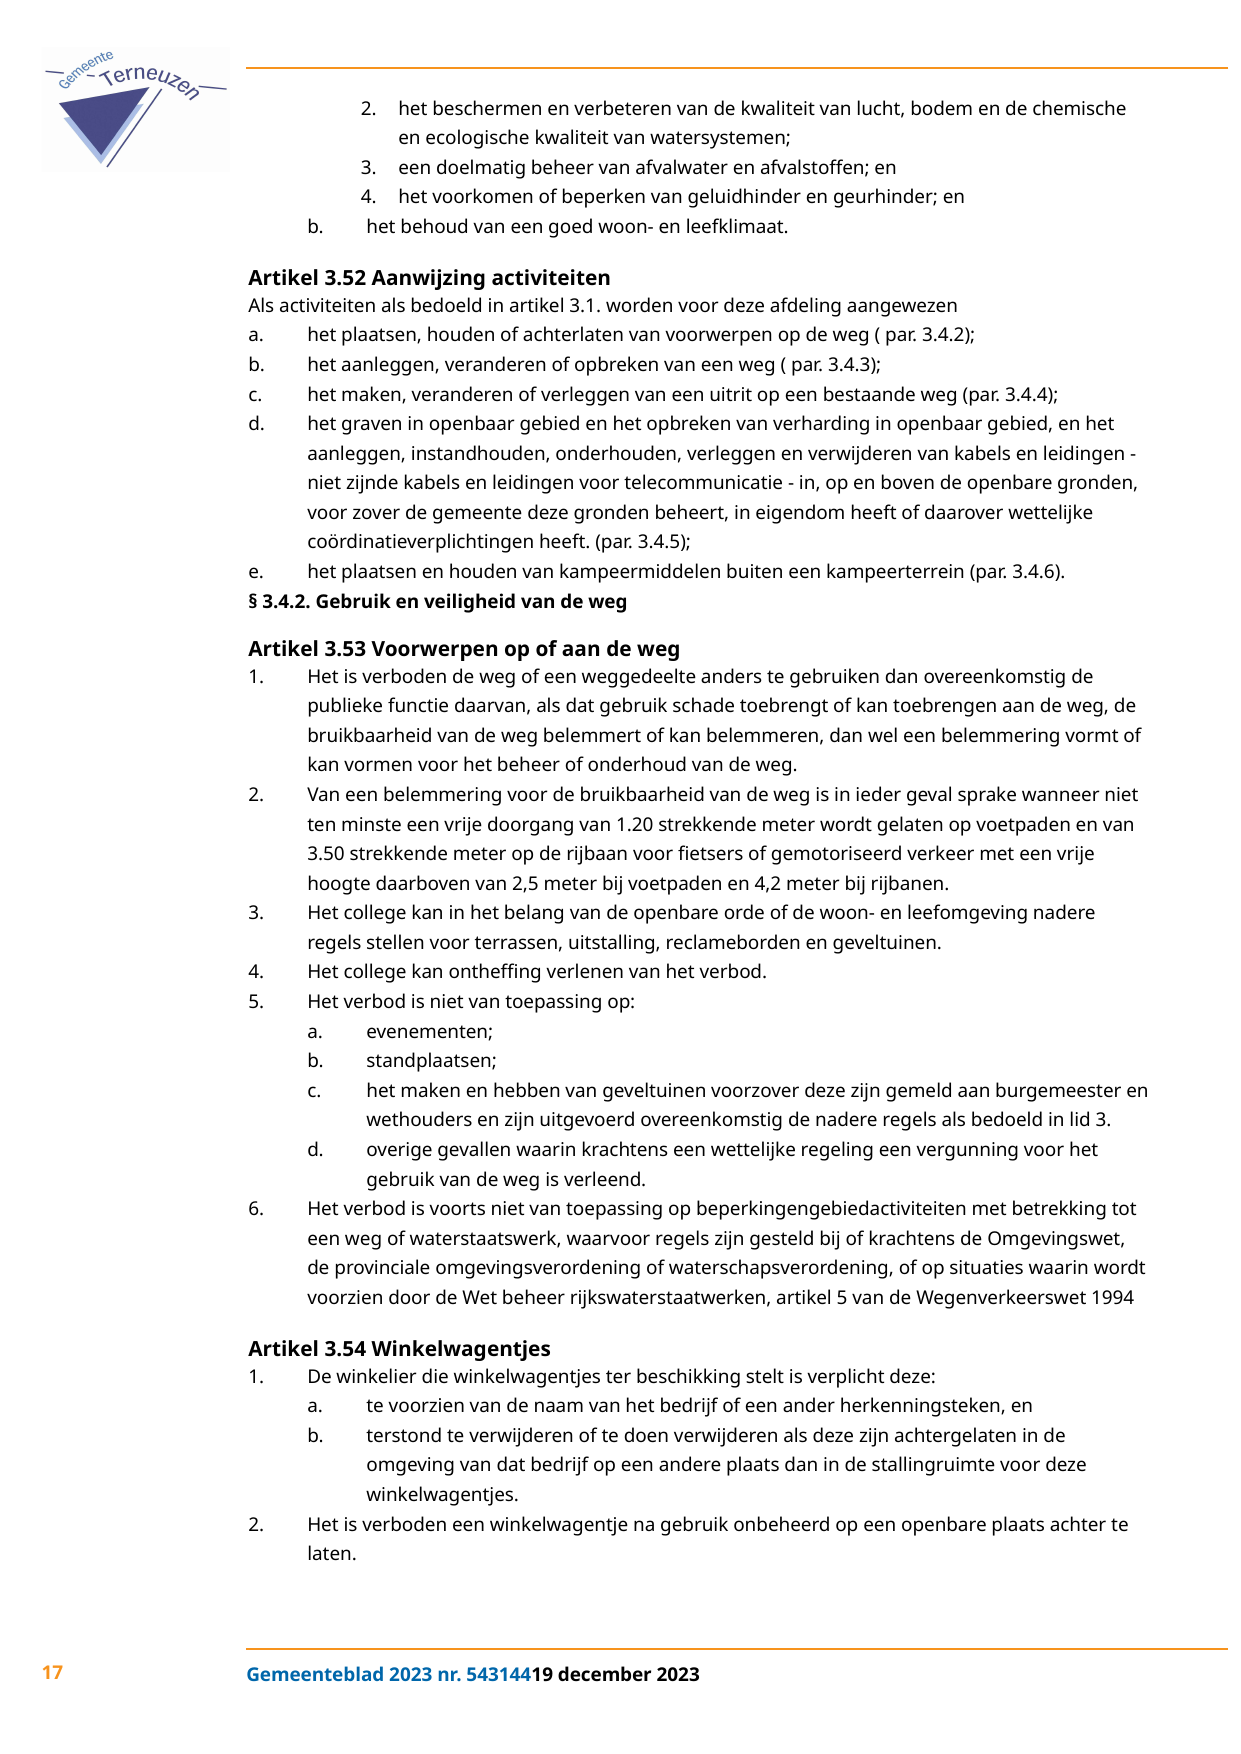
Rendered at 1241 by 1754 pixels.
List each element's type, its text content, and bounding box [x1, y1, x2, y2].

text Als activiteiten als bedoeld in artikel 3.1. worden voor deze afdeling aangewezen [248, 292, 1152, 318]
list Het verbod is voorts niet van toepassing op beperkingengebiedactiviteiten met betrekking tot een weg of waterstaatswerk, waarvoor regels zijn gesteld bij of krachtens de Omgevingswet, de provinciale omgevingsverordening of waterschapsverordening, of op situaties waarin wordt voorzien door de Wet beheer rijkswaterstaatwerken, artikel 5 van de Wegenverkeerswet 1994 [248, 1195, 1152, 1310]
list het maken, veranderen of verleggen van een uitrit op een bestaande weg (par. 3.4.4); [248, 381, 1152, 406]
list een doelmatig beheer van afvalwater en afvalstoffen; en [361, 154, 1152, 180]
list te voorzien van de naam van het bedrijf of een ander herkenningsteken, en [307, 1392, 1152, 1418]
list standplaatsen; [307, 1047, 1152, 1073]
list Het college kan ontheffing verlenen van het verbod. [248, 959, 1152, 984]
text Artikel 3.53 Voorwerpen op of aan de weg [248, 634, 1152, 663]
list het plaatsen en houden van kampeermiddelen buiten een kampeerterrein (par. 3.4.6). [248, 558, 1152, 584]
list Het college kan in het belang van de openbare orde of de woon- en leefomgeving nadere regels stellen voor terrassen, uitstalling, reclameborden en geveltuinen. [248, 899, 1152, 955]
list overige gevallen waarin krachtens een wettelijke regeling een vergunning voor het gebruik van de weg is verleend. [307, 1136, 1152, 1191]
list Het is verboden een winkelwagentje na gebruik onbeheerd op een openbare plaats achter te laten. [248, 1511, 1152, 1566]
text Artikel 3.52 Aanwijzing activiteiten [248, 263, 1152, 292]
list het voorkomen of beperken van geluidhinder en geurhinder; en [361, 183, 1152, 209]
list het graven in openbaar gebied en het opbreken van verharding in openbaar gebied, en het aanleggen, instandhouden, onderhouden, verleggen en verwijderen van kabels en leidingen - niet zijnde kabels en leidingen voor telecommunicatie - in, op en boven de openbare gronden, voor zover de gemeente deze gronden beheert, in eigendom heeft of daarover wettelijke coördinatieverplichtingen heeft. (par. 3.4.5); [248, 410, 1152, 554]
list evenementen; [307, 1018, 1152, 1043]
list terstond te verwijderen of te doen verwijderen als deze zijn achtergelaten in de omgeving van dat bedrijf op een andere plaats dan in de stallingruimte voor deze winkelwagentjes. [307, 1422, 1152, 1507]
list het maken en hebben van geveltuinen voorzover deze zijn gemeld aan burgemeester en wethouders en zijn uitgevoerd overeenkomstig de nadere regels als bedoeld in lid 3. [307, 1077, 1152, 1132]
list het behoud van een goed woon- en leefklimaat. [307, 213, 1152, 239]
list het aanleggen, veranderen of opbreken van een weg ( par. 3.4.3); [248, 351, 1152, 377]
text § 3.4.2. Gebruik en veiligheid van de weg [248, 588, 1152, 613]
list Het is verboden de weg of een weggedeelte anders te gebruiken dan overeenkomstig de publieke functie daarvan, als dat gebruik schade toebrengt of kan toebrengen aan de weg, de bruikbaarheid van de weg belemmert of kan belemmeren, dan wel een belemmering vormt of kan vormen voor het beheer of onderhoud van de weg. [248, 663, 1152, 777]
list De winkelier die winkelwagentjes ter beschikking stelt is verplicht deze: [248, 1363, 1152, 1389]
list Het verbod is niet van toepassing op: [248, 988, 1152, 1014]
list Van een belemmering voor de bruikbaarheid van de weg is in ieder geval sprake wanneer niet ten minste een vrije doorgang van 1.20 strekkende meter wordt gelaten op voetpaden en van 3.50 strekkende meter op de rijbaan voor fietsers of gemotoriseerd verkeer met een vrije hoogte daarboven van 2,5 meter bij voetpaden en 4,2 meter bij rijbanen. [248, 781, 1152, 896]
text Artikel 3.54 Winkelwagentjes [248, 1334, 1152, 1363]
list het beschermen en verbeteren van de kwaliteit van lucht, bodem en de chemische en ecologische kwaliteit van watersystemen; [361, 95, 1152, 150]
picture [41, 47, 231, 172]
list het plaatsen, houden of achterlaten van voorwerpen op de weg ( par. 3.4.2); [248, 322, 1152, 347]
